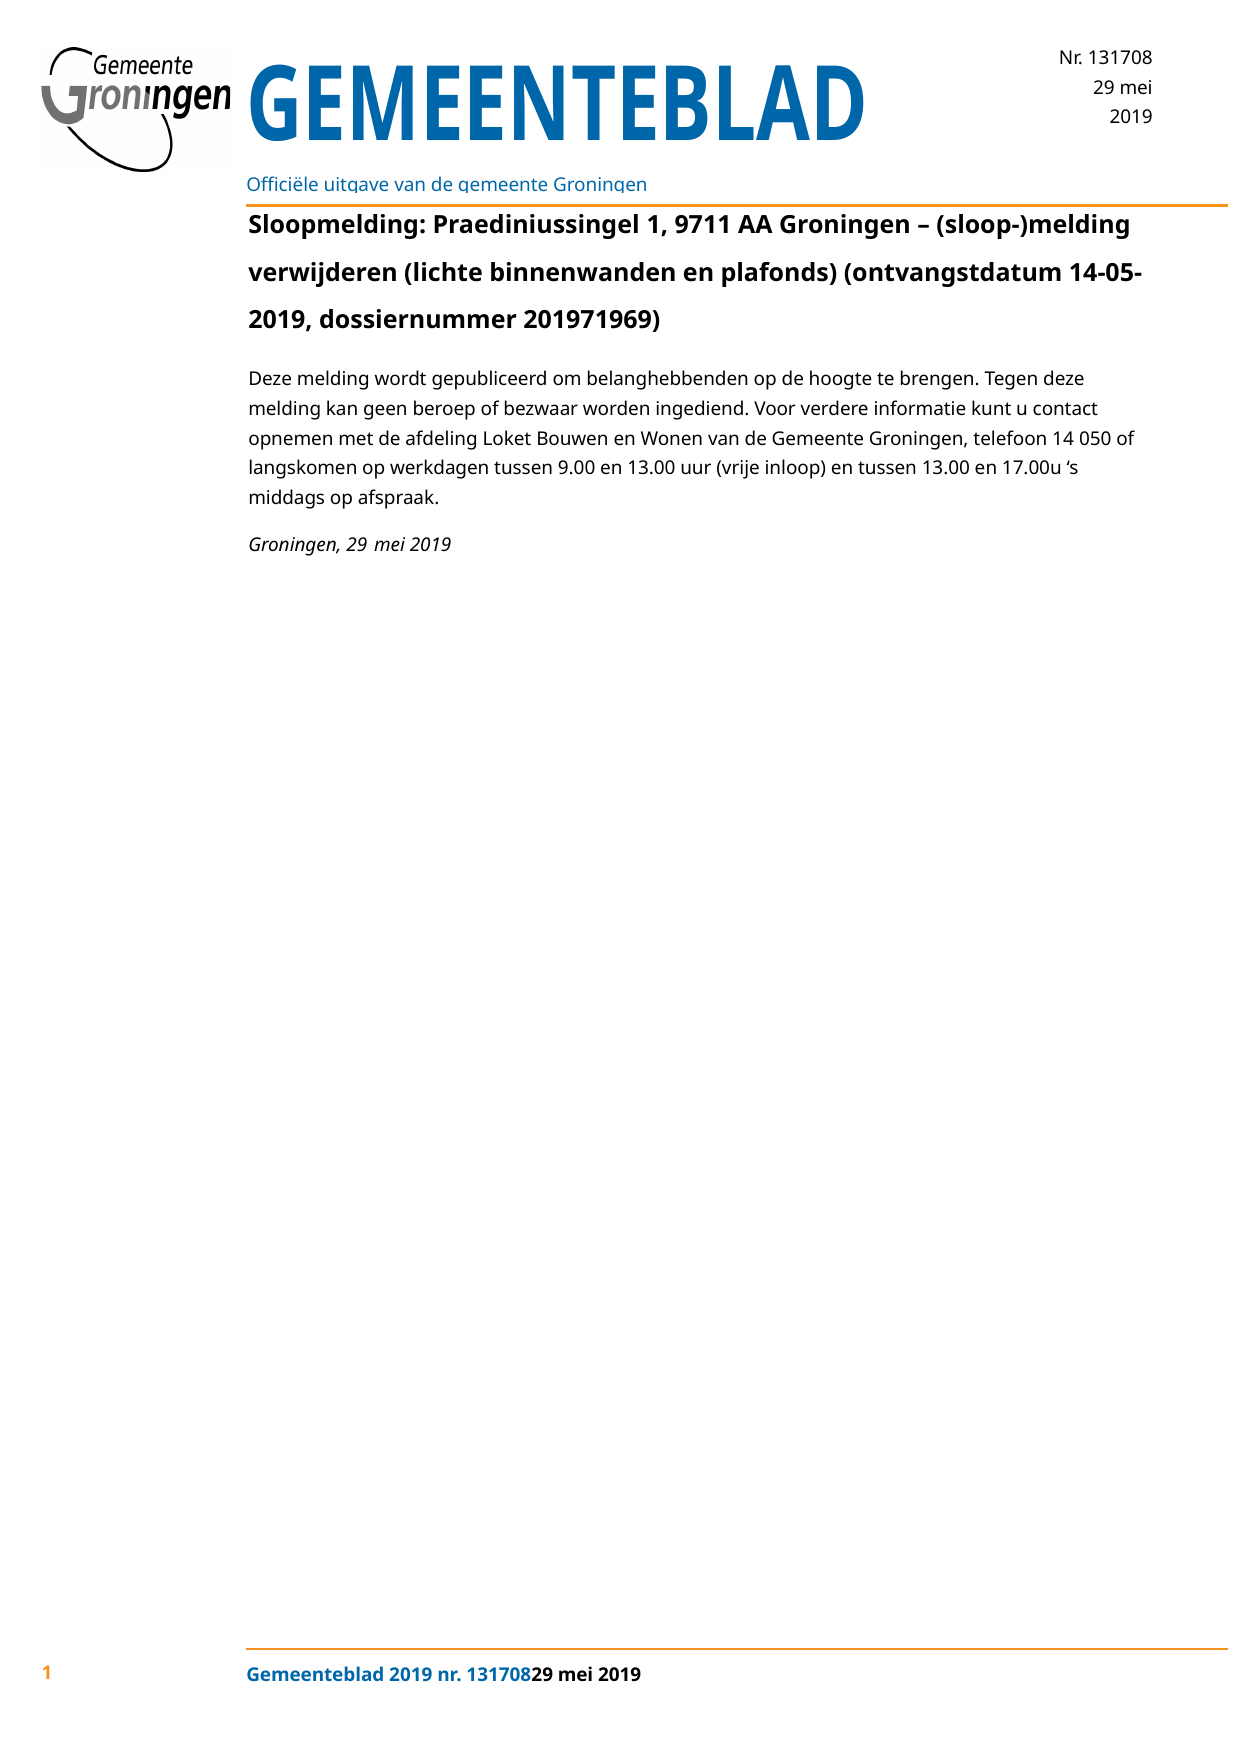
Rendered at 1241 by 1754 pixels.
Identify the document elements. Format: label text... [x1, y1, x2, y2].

text Groningen, 29 mei 2019 [248, 532, 1152, 557]
text Sloopmelding: Praediniussingel 1, 9711 AA Groningen – (sloop-)melding verwijderen (lichte binnenwanden en plafonds) (ontvangstdatum 14-05-2019, dossiernummer 201971969) [248, 207, 1152, 336]
picture [41, 47, 231, 172]
text Deze melding wordt gepubliceerd om belanghebbenden op de hoogte te brengen. Tegen deze melding kan geen beroep of bezwaar worden ingediend. Voor verdere informatie kunt u contact opnemen met de afdeling Loket Bouwen en Wonen van de Gemeente Groningen, telefoon 14 050 of langskomen op werkdagen tussen 9.00 en 13.00 uur (vrije inloop) en tussen 13.00 en 17.00u ‘s middags op afspraak. [248, 366, 1152, 509]
